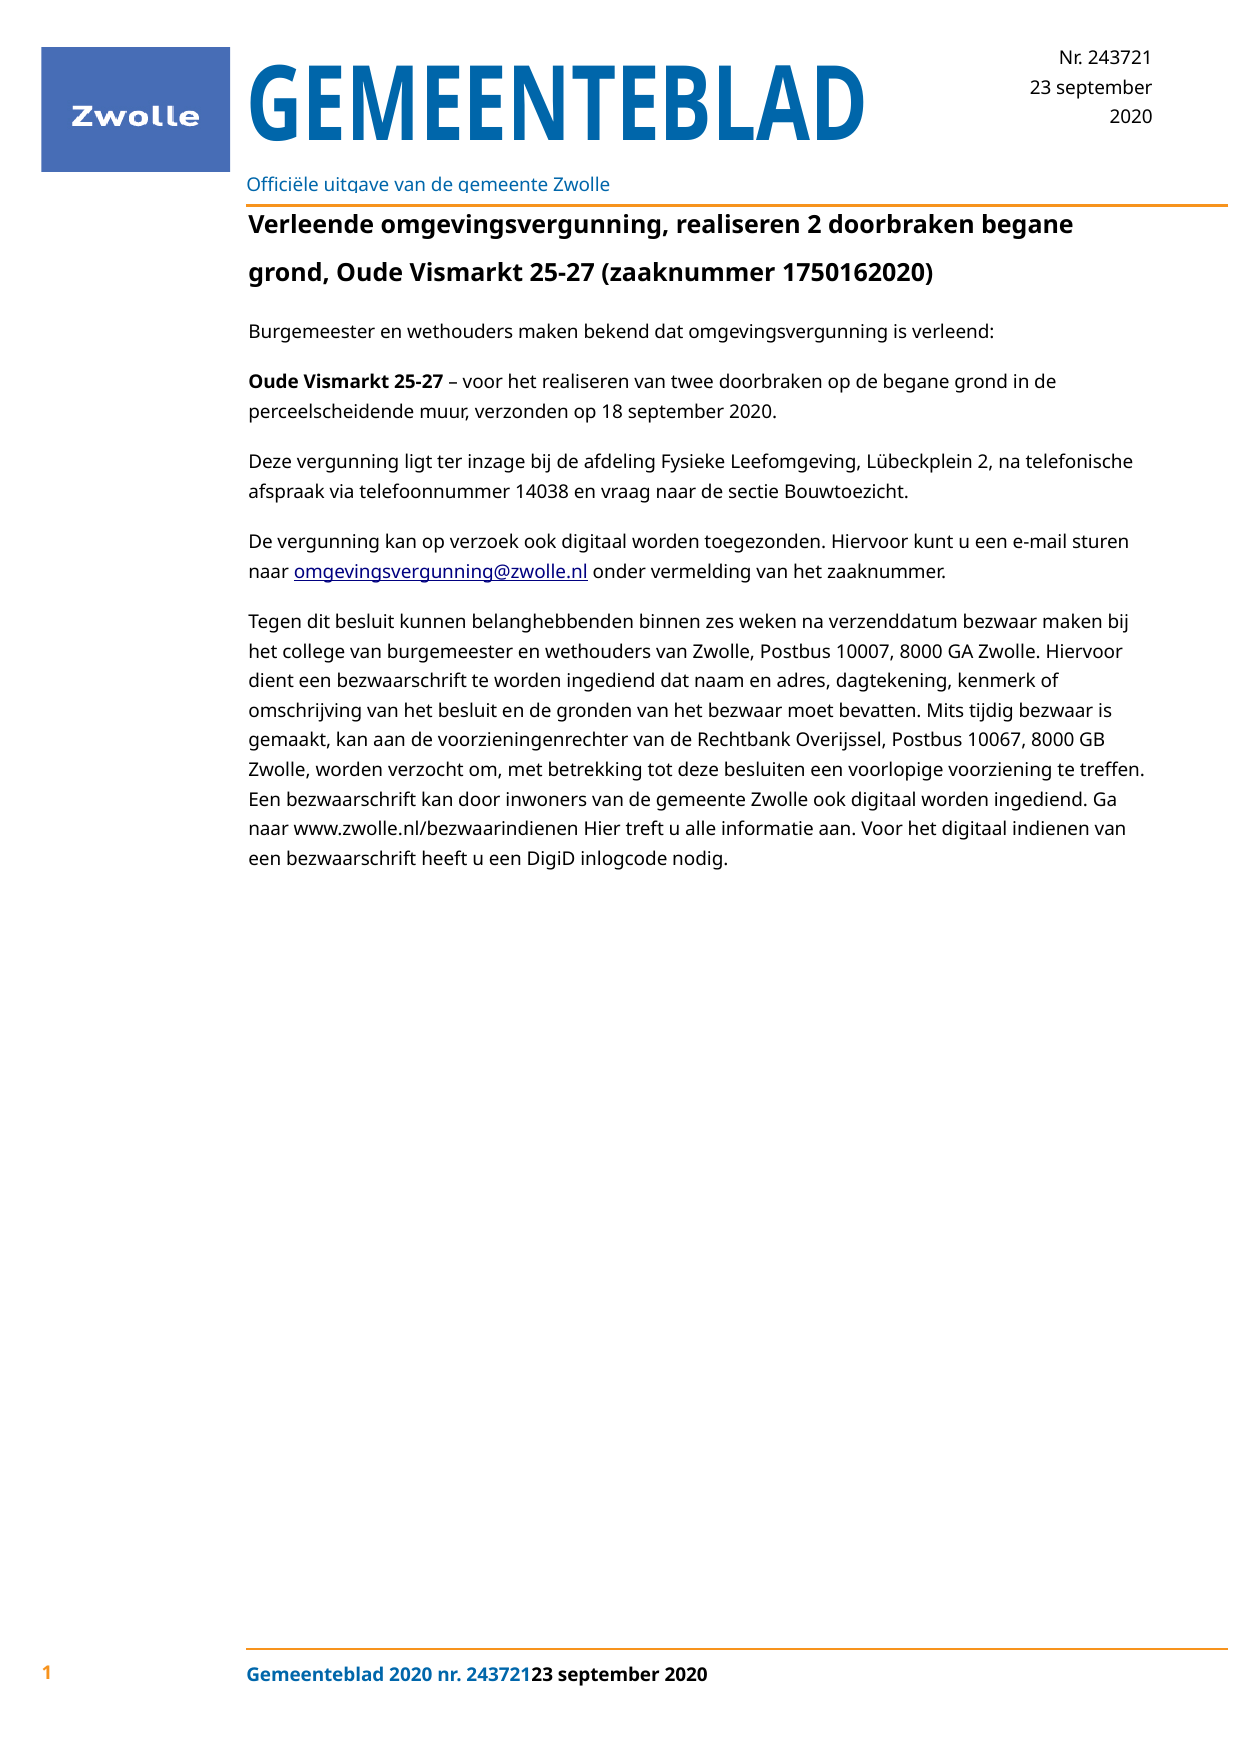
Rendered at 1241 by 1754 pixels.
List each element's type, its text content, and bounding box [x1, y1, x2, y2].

text De vergunning kan op verzoek ook digitaal worden toegezonden. Hiervoor kunt u een e-mail sturen naar omgevingsvergunning@zwolle.nl onder vermelding van het zaaknummer. [248, 528, 1152, 584]
text Deze vergunning ligt ter inzage bij de afdeling Fysieke Leefomgeving, Lübeckplein 2, na telefonische afspraak via telefoonnummer 14038 en vraag naar de sectie Bouwtoezicht. [248, 448, 1152, 504]
picture [41, 47, 231, 172]
text Oude Vismarkt 25-27 – voor het realiseren van twee doorbraken op de begane grond in de perceelscheidende muur, verzonden op 18 september 2020. [248, 368, 1152, 424]
text Verleende omgevingsvergunning, realiseren 2 doorbraken begane grond, Oude Vismarkt 25-27 (zaaknummer 1750162020) [248, 207, 1152, 288]
text Burgemeester en wethouders maken bekend dat omgevingsvergunning is verleend: [248, 318, 1152, 344]
text Tegen dit besluit kunnen belanghebbenden binnen zes weken na verzenddatum bezwaar maken bij het college van burgemeester en wethouders van Zwolle, Postbus 10007, 8000 GA Zwolle. Hiervoor dient een bezwaarschrift te worden ingediend dat naam en adres, dagtekening, kenmerk of omschrijving van het besluit en de gronden van het bezwaar moet bevatten. Mits tijdig bezwaar is gemaakt, kan aan de voorzieningenrechter van de Rechtbank Overijssel, Postbus 10067, 8000 GB Zwolle, worden verzocht om, met betrekking tot deze besluiten een voorlopige voorziening te treffen. Een bezwaarschrift kan door inwoners van de gemeente Zwolle ook digitaal worden ingediend. Ga naar www.zwolle.nl/bezwaarindienen Hier treft u alle informatie aan. Voor het digitaal indienen van een bezwaarschrift heeft u een DigiD inlogcode nodig. [248, 608, 1152, 871]
